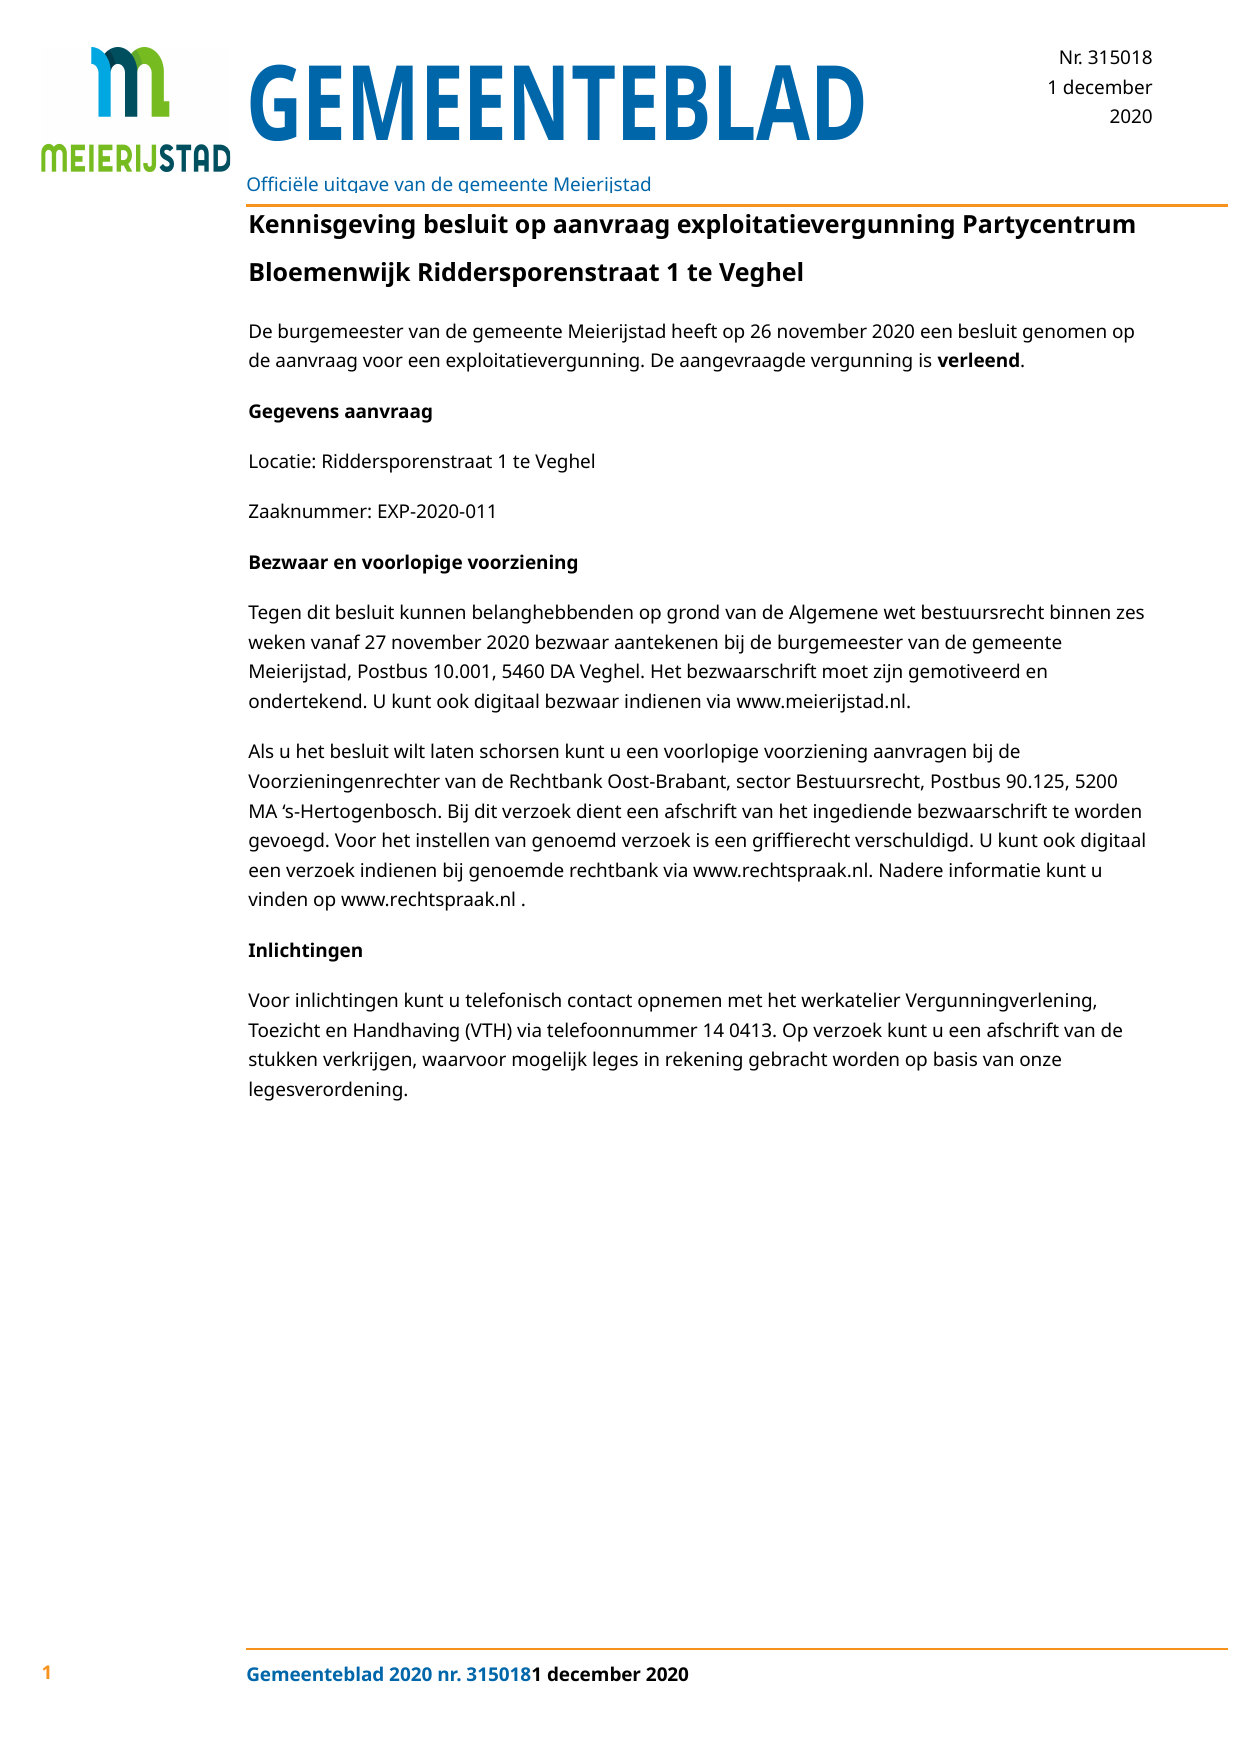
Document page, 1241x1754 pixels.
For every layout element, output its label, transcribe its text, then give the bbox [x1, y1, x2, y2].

text Gegevens aanvraag [248, 398, 1152, 424]
text Voor inlichtingen kunt u telefonisch contact opnemen met het werkatelier Vergunningverlening, Toezicht en Handhaving (VTH) via telefoonnummer 14 0413. Op verzoek kunt u een afschrift van de stukken verkrijgen, waarvoor mogelijk leges in rekening gebracht worden op basis van onze legesverordening. [248, 987, 1152, 1102]
text Zaaknummer: EXP-2020-011 [248, 499, 1152, 524]
text Als u het besluit wilt laten schorsen kunt u een voorlopige voorziening aanvragen bij de Voorzieningenrechter van de Rechtbank Oost-Brabant, sector Bestuursrecht, Postbus 90.125, 5200 MA ‘s-Hertogenbosch. Bij dit verzoek dient een afschrift van het ingediende bezwaarschrift te worden gevoegd. Voor het instellen van genoemd verzoek is een griffierecht verschuldigd. U kunt ook digitaal een verzoek indienen bij genoemde rechtbank via www.rechtspraak.nl. Nadere informatie kunt u vinden op www.rechtspraak.nl . [248, 739, 1152, 912]
text Tegen dit besluit kunnen belanghebbenden op grond van de Algemene wet bestuursrecht binnen zes weken vanaf 27 november 2020 bezwaar aantekenen bij de burgemeester van de gemeente Meierijstad, Postbus 10.001, 5460 DA Veghel. Het bezwaarschrift moet zijn gemotiveerd en ondertekend. U kunt ook digitaal bezwaar indienen via www.meierijstad.nl. [248, 599, 1152, 714]
text Inlichtingen [248, 937, 1152, 963]
text Kennisgeving besluit op aanvraag exploitatievergunning Partycentrum Bloemenwijk Riddersporenstraat 1 te Veghel [248, 207, 1152, 288]
text Bezwaar en voorlopige voorziening [248, 549, 1152, 575]
text Locatie: Riddersporenstraat 1 te Veghel [248, 448, 1152, 474]
picture [41, 47, 231, 172]
text De burgemeester van de gemeente Meierijstad heeft op 26 november 2020 een besluit genomen op de aanvraag voor een exploitatievergunning. De aangevraagde vergunning is verleend. [248, 318, 1152, 373]
